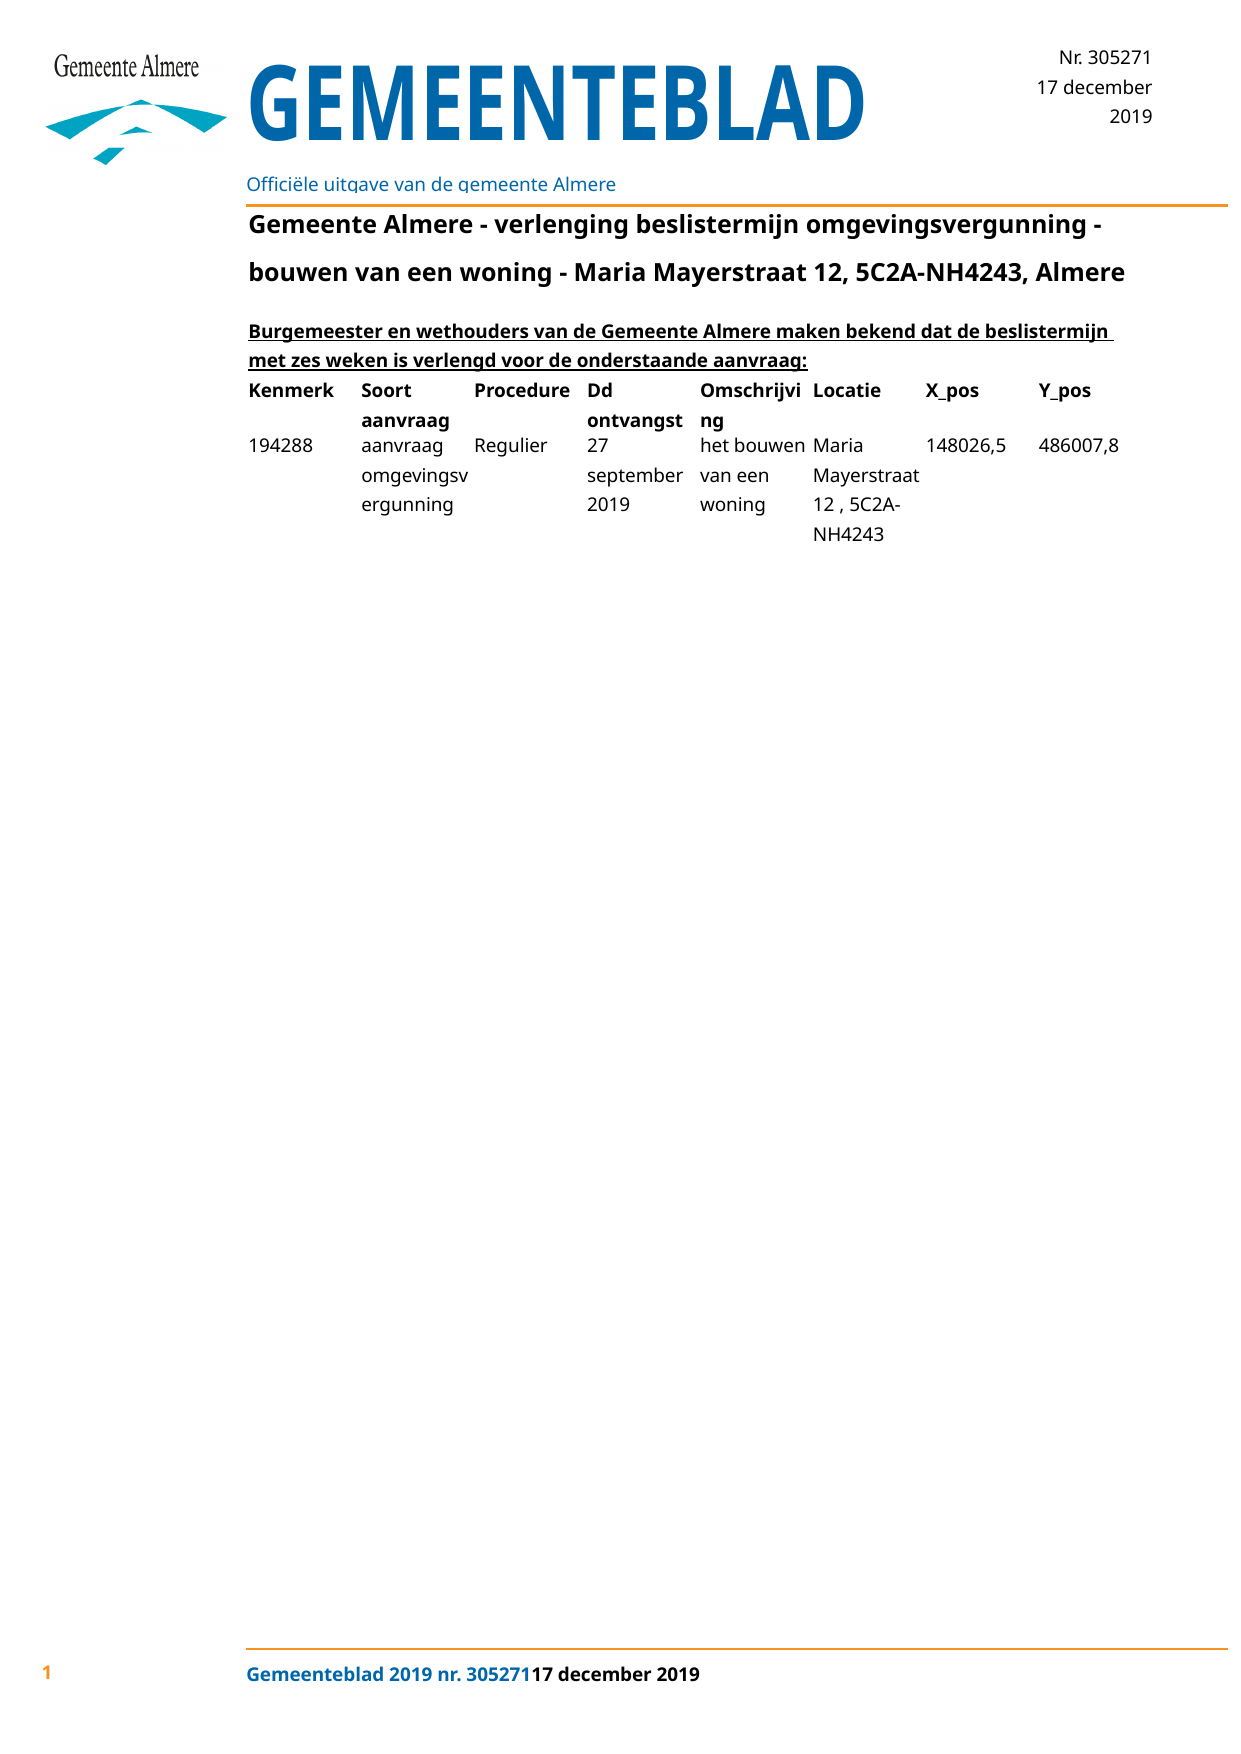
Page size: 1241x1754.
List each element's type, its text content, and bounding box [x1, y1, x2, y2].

table_header Soort aanvraag [361, 377, 474, 432]
table_header Locatie [813, 377, 926, 432]
table_cell 27 september 2019 [587, 433, 700, 547]
table_cell 148026,5 [926, 433, 1038, 547]
text Gemeente Almere - verlenging beslistermijn omgevingsvergunning - bouwen van een woning - Maria Mayerstraat 12, 5C2A-NH4243, Almere [248, 207, 1152, 288]
table_cell 194288 [248, 433, 361, 547]
text Burgemeester en wethouders van de Gemeente Almere maken bekend dat de beslistermijn met zes weken is verlengd voor de onderstaande aanvraag: [248, 318, 1152, 373]
table_header Dd ontvangst [587, 377, 700, 432]
picture [41, 47, 231, 172]
table_header X_pos [926, 377, 1038, 432]
table_cell het bouwen van een woning [700, 433, 813, 547]
table_cell Maria Mayerstraat 12 , 5C2A-NH4243 [813, 433, 926, 547]
table_header Omschrijving [700, 377, 813, 432]
table_cell 486007,8 [1039, 433, 1152, 547]
table_cell Regulier [474, 433, 587, 547]
table_header Procedure [474, 377, 587, 432]
table_cell aanvraag omgevingsvergunning [361, 433, 474, 547]
table_header Y_pos [1039, 377, 1152, 432]
table_header Kenmerk [248, 377, 361, 432]
